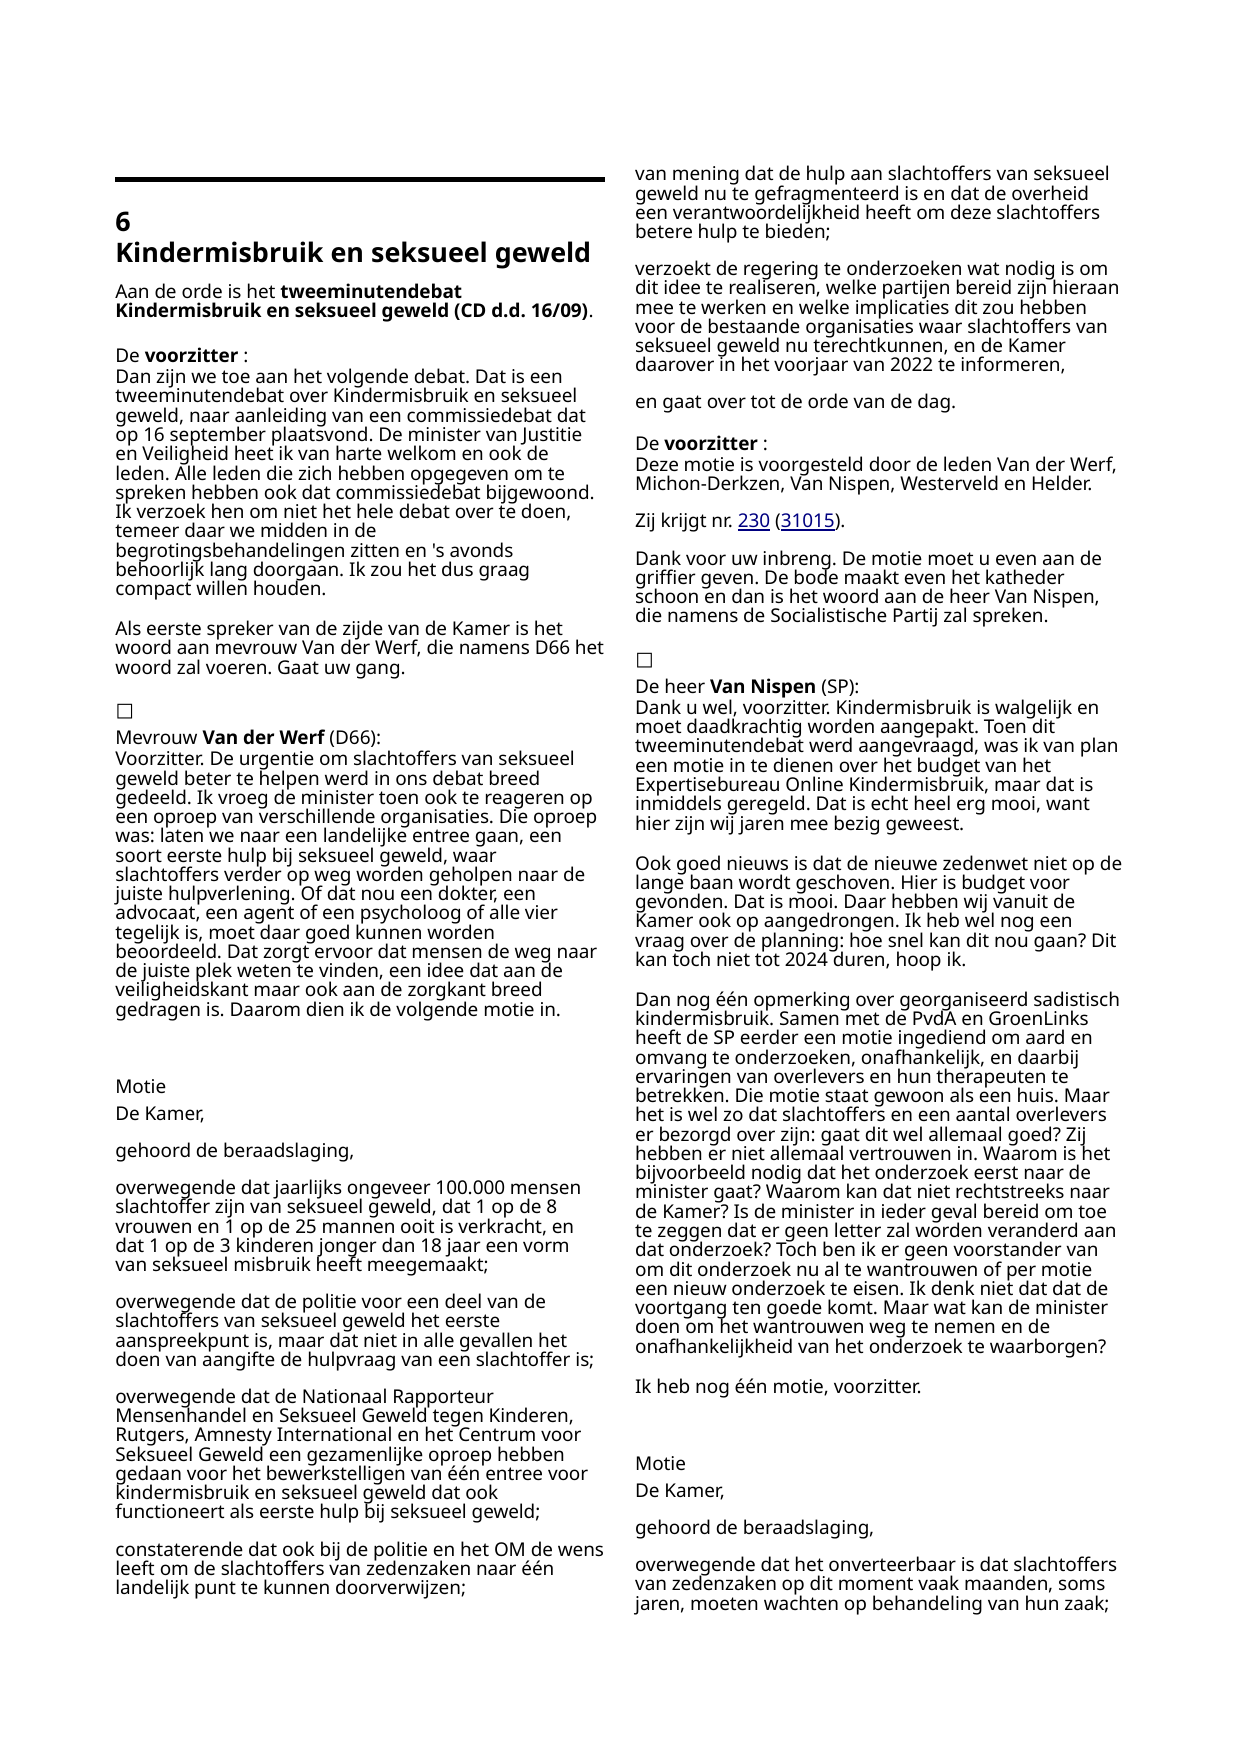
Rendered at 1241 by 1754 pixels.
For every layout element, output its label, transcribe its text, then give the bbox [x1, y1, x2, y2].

text Deze motie is voorgesteld door de leden Van der Werf, Michon-Derkzen, Van Nispen, Westerveld en Helder. [635, 456, 1125, 495]
text ⬜ [115, 699, 605, 724]
text De heer Van Nispen (SP): [635, 673, 1125, 699]
text Motie [115, 1073, 605, 1099]
text Dank u wel, voorzitter. Kindermisbruik is walgelijk en moet daadkrachtig worden aangepakt. Toen dit tweeminutendebat werd aangevraagd, was ik van plan een motie in te dienen over het budget van het Expertisebureau Online Kindermisbruik, maar dat is inmiddels geregeld. Dat is echt heel erg mooi, want hier zijn wij jaren mee bezig geweest. [635, 699, 1125, 834]
text De voorzitter : [115, 342, 605, 368]
text Aan de orde is het tweeminutendebat Kindermisbruik en seksueel geweld (CD d.d. 16/09). [115, 283, 605, 322]
text Zij krijgt nr. 230 (31015). [635, 512, 1125, 532]
text Ik heb nog één motie, voorzitter. [635, 1378, 1125, 1397]
text overwegende dat de politie voor een deel van de slachtoffers van seksueel geweld het eerste aanspreekpunt is, maar dat niet in alle gevallen het doen van aangifte de hulpvraag van een slachtoffer is; [115, 1293, 605, 1370]
text De Kamer, [115, 1105, 605, 1124]
text overwegende dat de Nationaal Rapporteur Mensenhandel en Seksueel Geweld tegen Kinderen, Rutgers, Amnesty International en het Centrum voor Seksueel Geweld een gezamenlijke oproep hebben gedaan voor het bewerkstelligen van één entree voor kindermisbruik en seksueel geweld dat ook functioneert als eerste hulp bij seksueel geweld; [115, 1388, 605, 1523]
text verzoekt de regering te onderzoeken wat nodig is om dit idee te realiseren, welke partijen bereid zijn hieraan mee te werken en welke implicaties dit zou hebben voor de bestaande organisaties waar slachtoffers van seksueel geweld nu terechtkunnen, en de Kamer daarover in het voorjaar van 2022 te informeren, [635, 260, 1125, 376]
text overwegende dat het onverteerbaar is dat slachtoffers van zedenzaken op dit moment vaak maanden, soms jaren, moeten wachten op behandeling van hun zaak; [635, 1556, 1125, 1614]
text constaterende dat ook bij de politie en het OM de wens leeft om de slachtoffers van zedenzaken naar één landelijk punt te kunnen doorverwijzen; [115, 1541, 605, 1598]
text 6 [115, 203, 605, 239]
text Mevrouw Van der Werf (D66): [115, 724, 605, 750]
text De voorzitter : [635, 430, 1125, 456]
text gehoord de beraadslaging, [635, 1519, 1125, 1538]
text gehoord de beraadslaging, [115, 1142, 605, 1161]
text Dan nog één opmerking over georganiseerd sadistisch kindermisbruik. Samen met de PvdA en GroenLinks heeft de SP eerder een motie ingediend om aard en omvang te onderzoeken, onafhankelijk, en daarbij ervaringen van overlevers en hun therapeuten te betrekken. Die motie staat gewoon als een huis. Maar het is wel zo dat slachtoffers en een aantal overlevers er bezorgd over zijn: gaat dit wel allemaal goed? Zij hebben er niet allemaal vertrouwen in. Waarom is het bijvoorbeeld nodig dat het onderzoek eerst naar de minister gaat? Waarom kan dat niet rechtstreeks naar de Kamer? Is de minister in ieder geval bereid om toe te zeggen dat er geen letter zal worden veranderd aan dat onderzoek? Toch ben ik er geen voorstander van om dit onderzoek nu al te wantrouwen of per motie een nieuw onderzoek te eisen. Ik denk niet dat dat de voortgang ten goede komt. Maar wat kan de minister doen om het wantrouwen weg te nemen en de onafhankelijkheid van het onderzoek te waarborgen? [635, 991, 1125, 1357]
text Als eerste spreker van de zijde van de Kamer is het woord aan mevrouw Van der Werf, die namens D66 het woord zal voeren. Gaat uw gang. [115, 620, 605, 678]
text van mening dat de hulp aan slachtoffers van seksueel geweld nu te gefragmenteerd is en dat de overheid een verantwoordelijkheid heeft om deze slachtoffers betere hulp te bieden; [635, 165, 1125, 242]
text en gaat over tot de orde van de dag. [635, 393, 1125, 413]
text Kindermisbruik en seksueel geweld [115, 239, 605, 283]
text Dan zijn we toe aan het volgende debat. Dat is een tweeminutendebat over Kindermisbruik en seksueel geweld, naar aanleiding van een commissiedebat dat op 16 september plaatsvond. De minister van Justitie en Veiligheid heet ik van harte welkom en ook de leden. Alle leden die zich hebben opgegeven om te spreken hebben ook dat commissiedebat bijgewoond. Ik verzoek hen om niet het hele debat over te doen, temeer daar we midden in de begrotingsbehandelingen zitten en 's avonds behoorlijk lang doorgaan. Ik zou het dus graag compact willen houden. [115, 368, 605, 599]
text De Kamer, [635, 1482, 1125, 1501]
text Motie [635, 1450, 1125, 1476]
text overwegende dat jaarlijks ongeveer 100.000 mensen slachtoffer zijn van seksueel geweld, dat 1 op de 8 vrouwen en 1 op de 25 mannen ooit is verkracht, en dat 1 op de 3 kinderen jonger dan 18 jaar een vorm van seksueel misbruik heeft meegemaakt; [115, 1179, 605, 1275]
text ⬜ [635, 647, 1125, 673]
text Dank voor uw inbreng. De motie moet u even aan de griffier geven. De bode maakt even het katheder schoon en dan is het woord aan de heer Van Nispen, die namens de Socialistische Partij zal spreken. [635, 549, 1125, 627]
text Voorzitter. De urgentie om slachtoffers van seksueel geweld beter te helpen werd in ons debat breed gedeeld. Ik vroeg de minister toen ook te reageren op een oproep van verschillende organisaties. Die oproep was: laten we naar een landelijke entree gaan, een soort eerste hulp bij seksueel geweld, waar slachtoffers verder op weg worden geholpen naar de juiste hulpverlening. Of dat nou een dokter, een advocaat, een agent of een psycholoog of alle vier tegelijk is, moet daar goed kunnen worden beoordeeld. Dat zorgt ervoor dat mensen de weg naar de juiste plek weten te vinden, een idee dat aan de veiligheidskant maar ook aan de zorgkant breed gedragen is. Daarom dien ik de volgende motie in. [115, 750, 605, 1020]
text Ook goed nieuws is dat de nieuwe zedenwet niet op de lange baan wordt geschoven. Hier is budget voor gevonden. Dat is mooi. Daar hebben wij vanuit de Kamer ook op aangedrongen. Ik heb wel nog een vraag over de planning: hoe snel kan dit nou gaan? Dit kan toch niet tot 2024 duren, hoop ik. [635, 854, 1125, 970]
